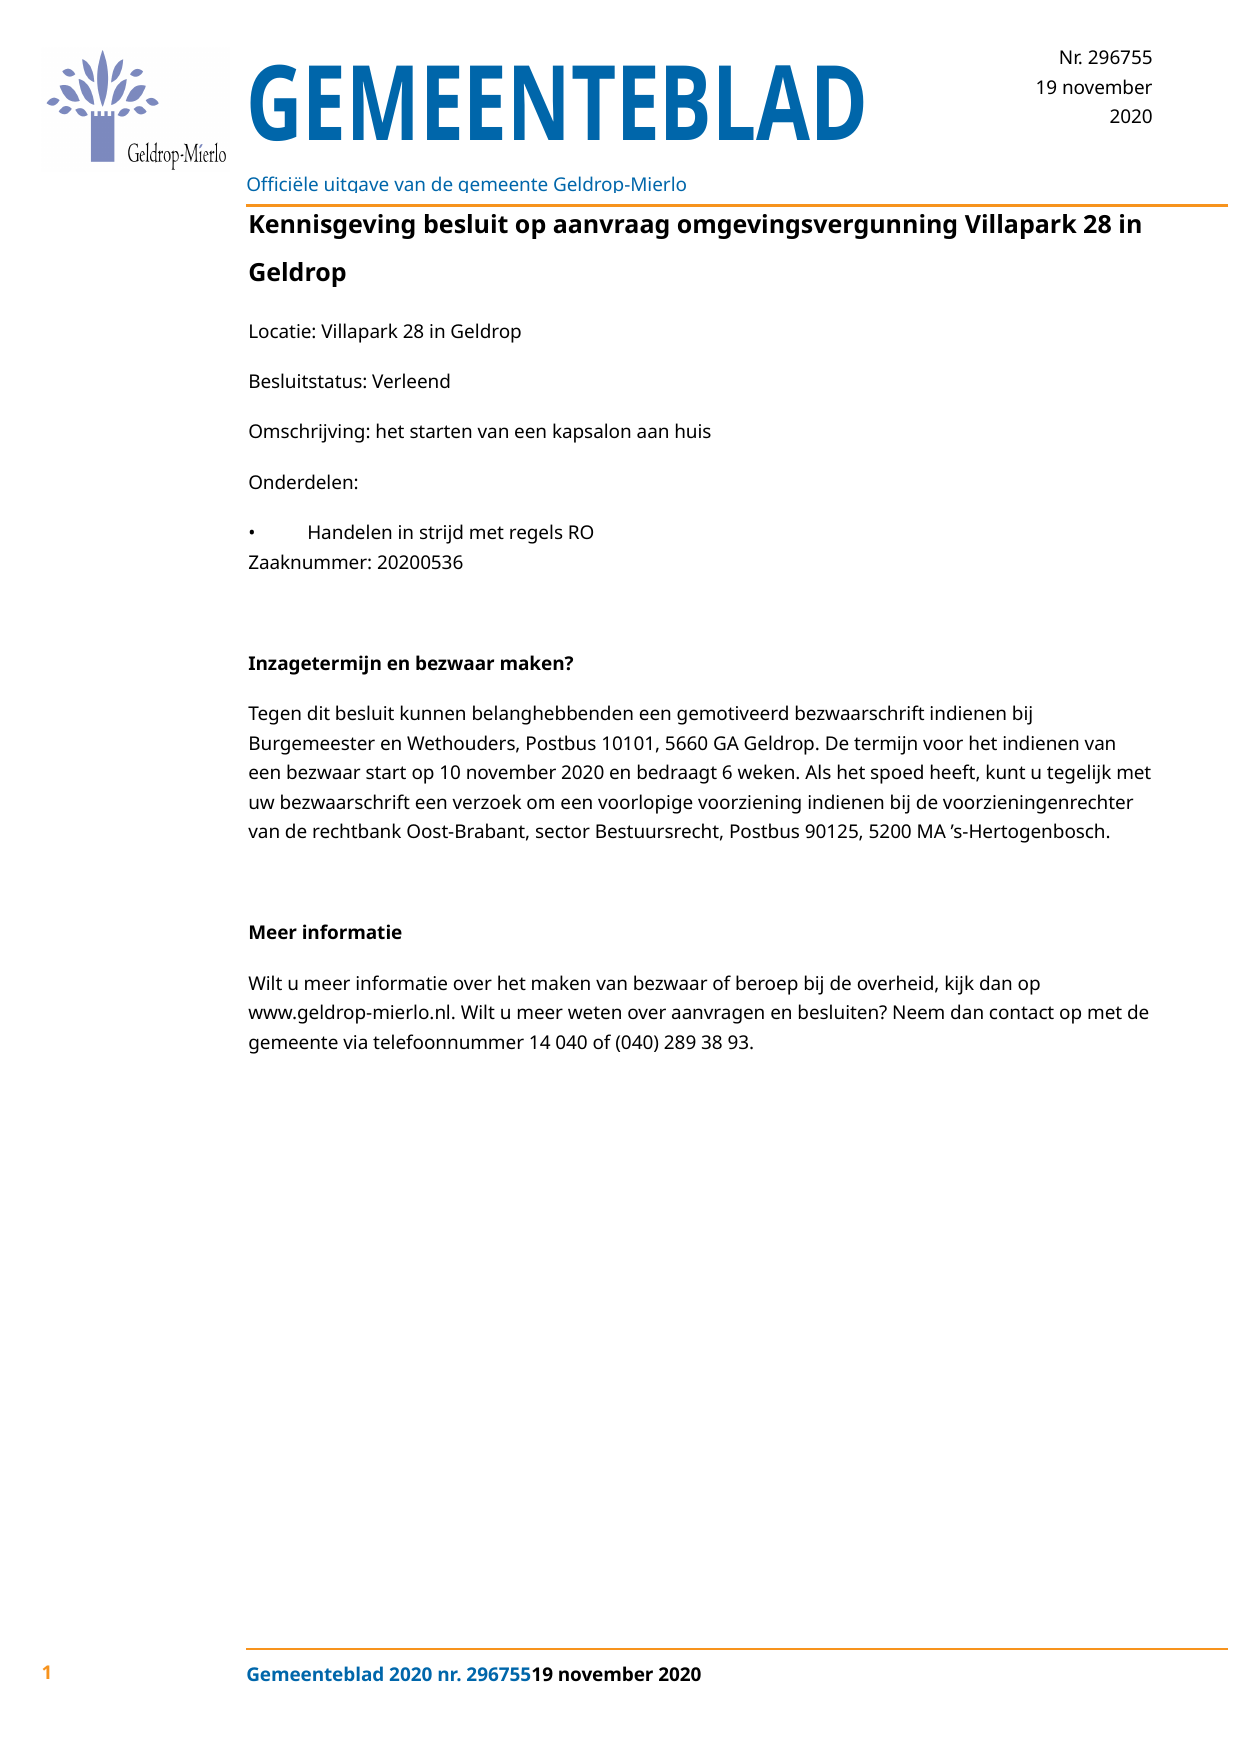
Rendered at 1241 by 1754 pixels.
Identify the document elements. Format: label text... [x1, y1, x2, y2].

text Inzagetermijn en bezwaar maken? [248, 650, 1152, 676]
text Kennisgeving besluit op aanvraag omgevingsvergunning Villapark 28 in Geldrop [248, 207, 1152, 288]
text Onderdelen: [248, 469, 1152, 495]
list Handelen in strijd met regels RO [248, 519, 1152, 545]
text Tegen dit besluit kunnen belanghebbenden een gemotiveerd bezwaarschrift indienen bij Burgemeester en Wethouders, Postbus 10101, 5660 GA Geldrop. De termijn voor het indienen van een bezwaar start op 10 november 2020 en bedraagt 6 weken. Als het spoed heeft, kunt u tegelijk met uw bezwaarschrift een verzoek om een voorlopige voorziening indienen bij de voorzieningenrechter van de rechtbank Oost-Brabant, sector Bestuursrecht, Postbus 90125, 5200 MA ’s-Hertogenbosch. [248, 700, 1152, 844]
text Zaaknummer: 20200536 [248, 549, 1152, 575]
text Meer informatie [248, 919, 1152, 945]
text Wilt u meer informatie over het maken van bezwaar of beroep bij de overheid, kijk dan op www.geldrop-mierlo.nl. Wilt u meer weten over aanvragen en besluiten? Neem dan contact op met de gemeente via telefoonnummer 14 040 of (040) 289 38 93. [248, 970, 1152, 1055]
text Locatie: Villapark 28 in Geldrop [248, 318, 1152, 344]
text Omschrijving: het starten van een kapsalon aan huis [248, 419, 1152, 444]
text Besluitstatus: Verleend [248, 368, 1152, 394]
picture [41, 47, 231, 172]
